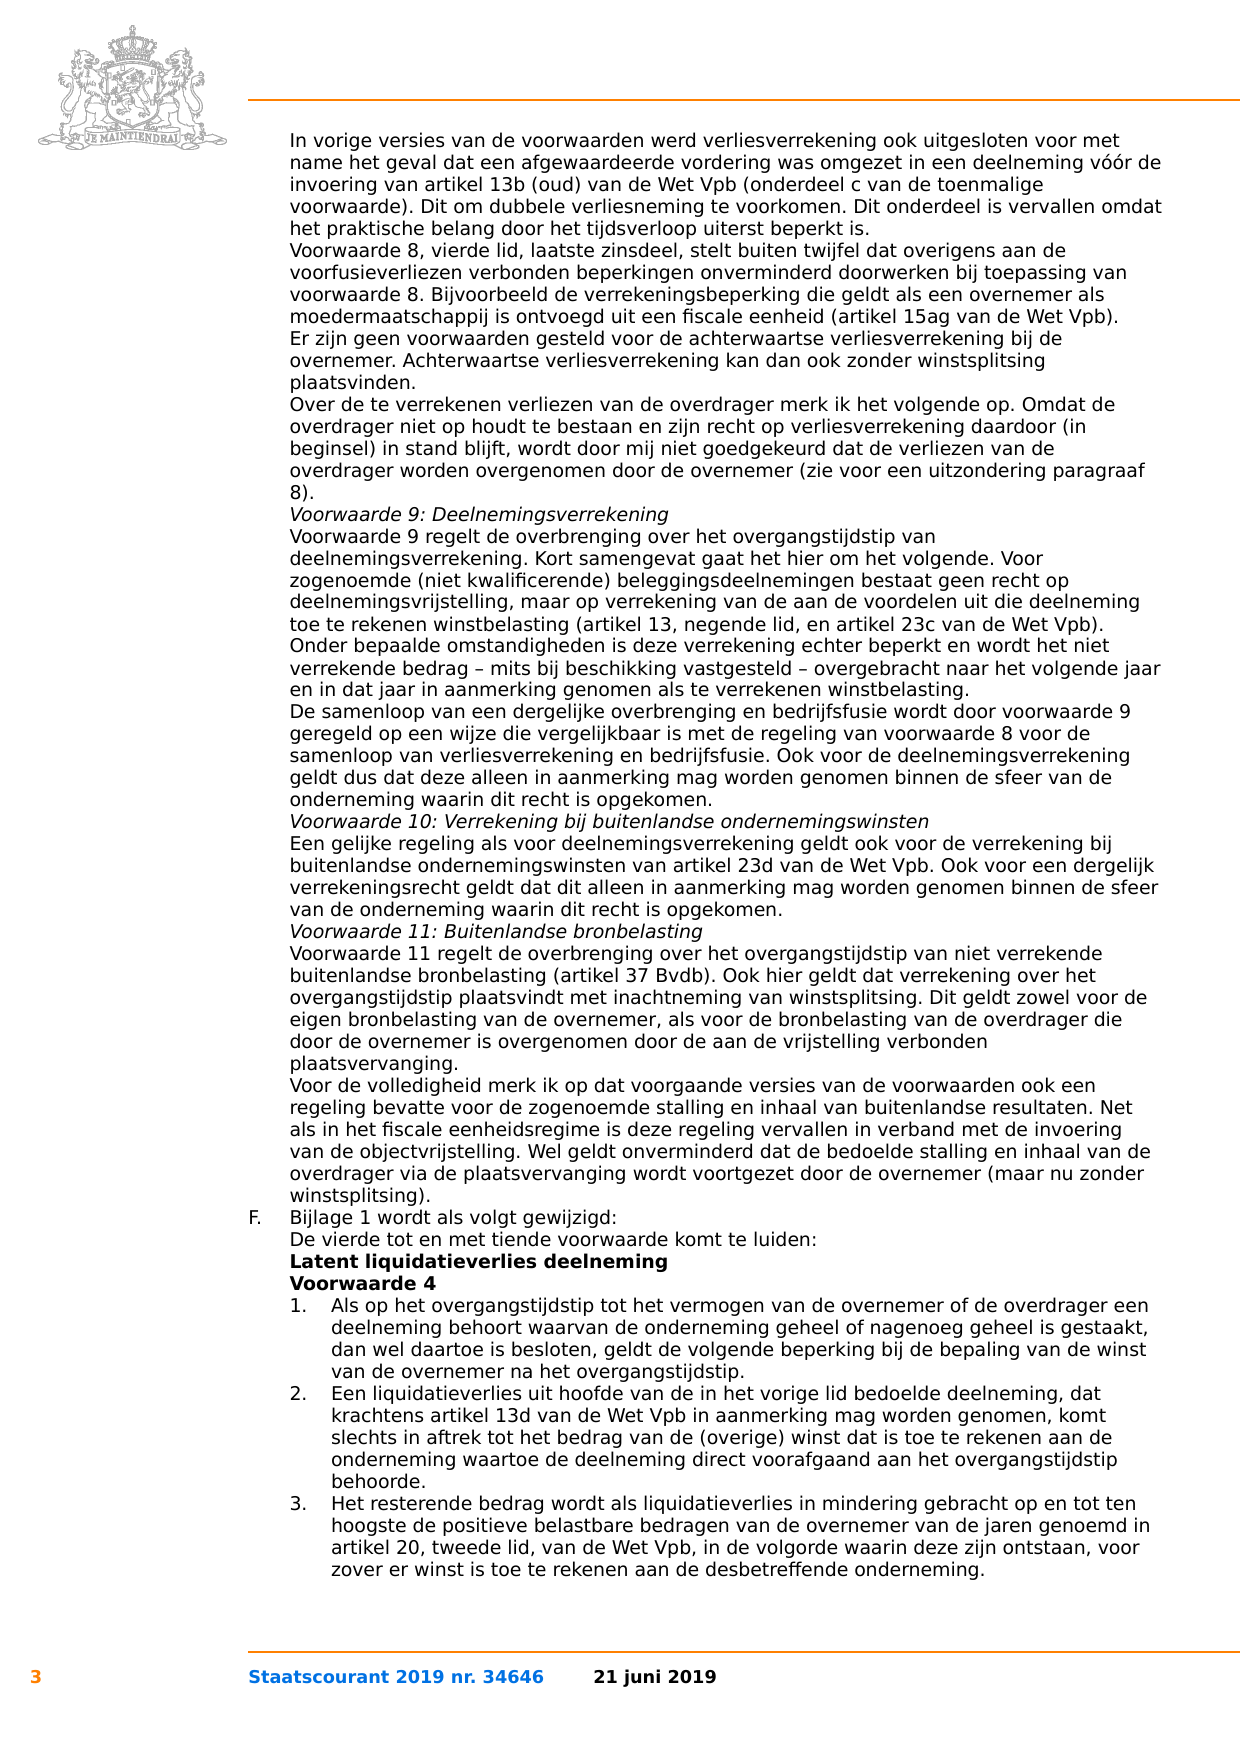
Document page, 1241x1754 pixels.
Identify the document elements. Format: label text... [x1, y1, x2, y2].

text In vorige versies van de voorwaarden werd verliesverrekening ook uitgesloten voor met name het geval dat een afgewaardeerde vordering was omgezet in een deelneming vóór de invoering van artikel 13b (oud) van de Wet Vpb (onderdeel c van de toenmalige voorwaarde). Dit om dubbele verliesneming te voorkomen. Dit onderdeel is vervallen omdat het praktische belang door het tijdsverloop uiterst beperkt is. [289, 130, 1163, 240]
text Voor de volledigheid merk ik op dat voorgaande versies van de voorwaarden ook een regeling bevatte voor de zogenoemde stalling en inhaal van buitenlandse resultaten. Net als in het fiscale eenheidsregime is deze regeling vervallen in verband met de invoering van de objectvrijstelling. Wel geldt onverminderd dat de bedoelde stalling en inhaal van de overdrager via de plaatsvervanging wordt voortgezet door de overnemer (maar nu zonder winstsplitsing). [289, 1075, 1163, 1207]
text 1. Als op het overgangstijdstip tot het vermogen van de overnemer of de overdrager een deelneming behoort waarvan de onderneming geheel of nagenoeg geheel is gestaakt, dan wel daartoe is besloten, geldt de volgende beperking bij de bepaling van de winst van de overnemer na het overgangstijdstip. [289, 1295, 1163, 1383]
text Latent liquidatieverlies deelneming [289, 1251, 1163, 1273]
picture [38, 25, 227, 150]
text Over de te verrekenen verliezen van de overdrager merk ik het volgende op. Omdat de overdrager niet op houdt te bestaan en zijn recht op verliesverrekening daardoor (in beginsel) in stand blijft, wordt door mij niet goedgekeurd dat de verliezen van de overdrager worden overgenomen door de overnemer (zie voor een uitzondering paragraaf 8). [289, 394, 1163, 503]
text Voorwaarde 9: Deelnemingsverrekening [289, 503, 1163, 526]
text Voorwaarde 8, vierde lid, laatste zinsdeel, stelt buiten twijfel dat overigens aan de voorfusieverliezen verbonden beperkingen onverminderd doorwerken bij toepassing van voorwaarde 8. Bijvoorbeeld de verrekeningsbeperking die geldt als een overnemer als moedermaatschappij is ontvoegd uit een fiscale eenheid (artikel 15ag van de Wet Vpb). [289, 240, 1163, 328]
text 3. Het resterende bedrag wordt als liquidatieverlies in mindering gebracht op en tot ten hoogste de positieve belastbare bedragen van de overnemer van de jaren genoemd in artikel 20, tweede lid, van de Wet Vpb, in de volgorde waarin deze zijn ontstaan, voor zover er winst is toe te rekenen aan de desbetreffende onderneming. [289, 1493, 1163, 1581]
text Voorwaarde 10: Verrekening bij buitenlandse ondernemingswinsten [289, 811, 1163, 833]
text De vierde tot en met tiende voorwaarde komt te luiden: [289, 1229, 1163, 1251]
text F. Bijlage 1 wordt als volgt gewijzigd: [248, 1207, 1163, 1229]
text 2. Een liquidatieverlies uit hoofde van de in het vorige lid bedoelde deelneming, dat krachtens artikel 13d van de Wet Vpb in aanmerking mag worden genomen, komt slechts in aftrek tot het bedrag van de (overige) winst dat is toe te rekenen aan de onderneming waartoe de deelneming direct voorafgaand aan het overgangstijdstip behoorde. [289, 1383, 1163, 1493]
text Voorwaarde 11 regelt de overbrenging over het overgangstijdstip van niet verrekende buitenlandse bronbelasting (artikel 37 Bvdb). Ook hier geldt dat verrekening over het overgangstijdstip plaatsvindt met inachtneming van winstsplitsing. Dit geldt zowel voor de eigen bronbelasting van de overnemer, als voor de bronbelasting van de overdrager die door de overnemer is overgenomen door de aan de vrijstelling verbonden plaatsvervanging. [289, 943, 1163, 1075]
text Voorwaarde 11: Buitenlandse bronbelasting [289, 921, 1163, 943]
text Voorwaarde 4 [289, 1273, 1163, 1295]
text Een gelijke regeling als voor deelnemingsverrekening geldt ook voor de verrekening bij buitenlandse ondernemingswinsten van artikel 23d van de Wet Vpb. Ook voor een dergelijk verrekeningsrecht geldt dat dit alleen in aanmerking mag worden genomen binnen de sfeer van de onderneming waarin dit recht is opgekomen. [289, 833, 1163, 921]
text Voorwaarde 9 regelt de overbrenging over het overgangstijdstip van deelnemingsverrekening. Kort samengevat gaat het hier om het volgende. Voor zogenoemde (niet kwalificerende) beleggingsdeelnemingen bestaat geen recht op deelnemingsvrijstelling, maar op verrekening van de aan de voordelen uit die deelneming toe te rekenen winstbelasting (artikel 13, negende lid, en artikel 23c van de Wet Vpb). Onder bepaalde omstandigheden is deze verrekening echter beperkt en wordt het niet verrekende bedrag – mits bij beschikking vastgesteld – overgebracht naar het volgende jaar en in dat jaar in aanmerking genomen als te verrekenen winstbelasting. [289, 526, 1163, 701]
text De samenloop van een dergelijke overbrenging en bedrijfsfusie wordt door voorwaarde 9 geregeld op een wijze die vergelijkbaar is met de regeling van voorwaarde 8 voor de samenloop van verliesverrekening en bedrijfsfusie. Ook voor de deelnemingsverrekening geldt dus dat deze alleen in aanmerking mag worden genomen binnen de sfeer van de onderneming waarin dit recht is opgekomen. [289, 701, 1163, 811]
text Er zijn geen voorwaarden gesteld voor de achterwaartse verliesverrekening bij de overnemer. Achterwaartse verliesverrekening kan dan ook zonder winstsplitsing plaatsvinden. [289, 328, 1163, 394]
